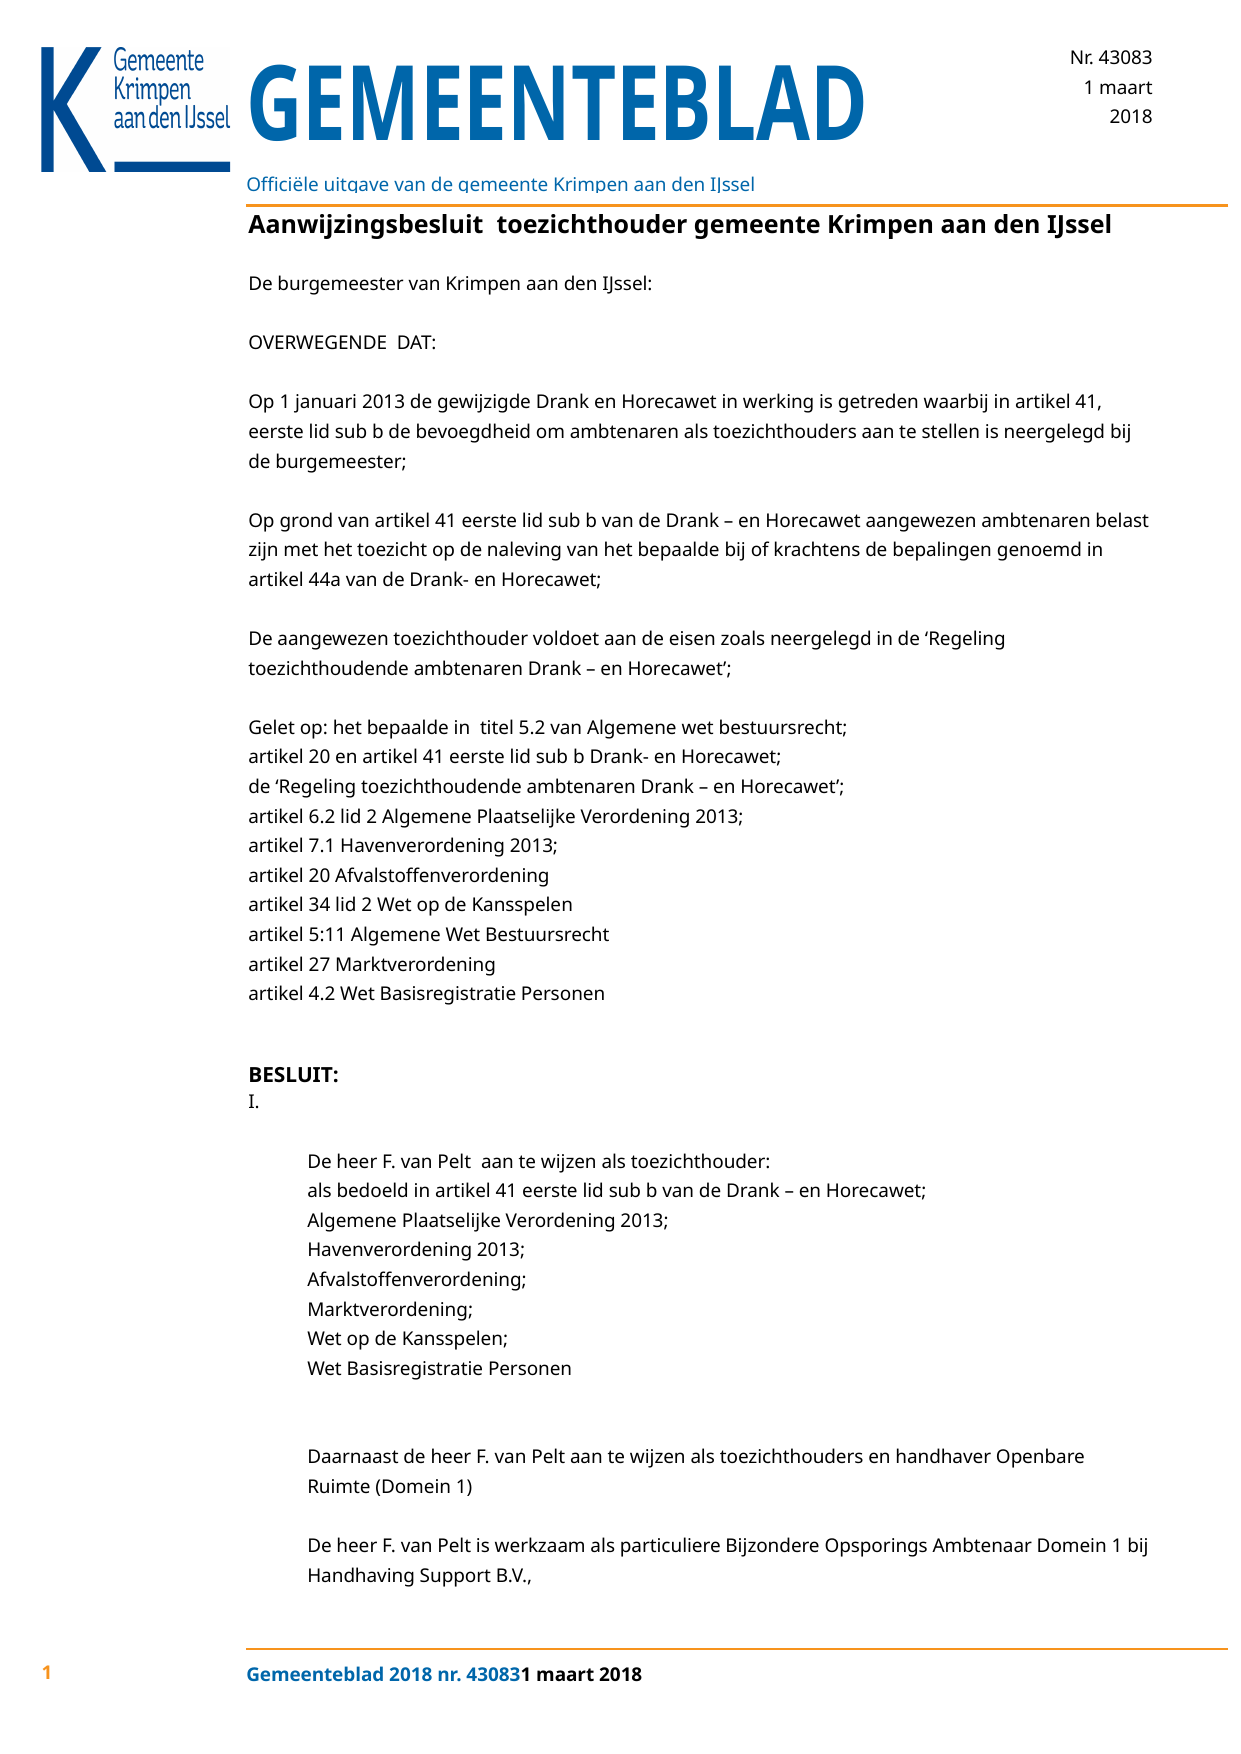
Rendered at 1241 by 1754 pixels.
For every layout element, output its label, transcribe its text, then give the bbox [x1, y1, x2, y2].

text Gelet op: het bepaalde in titel 5.2 van Algemene wet bestuursrecht; [248, 714, 1152, 740]
list De heer F. van Pelt aan te wijzen als toezichthouder: [248, 1148, 1152, 1174]
text BESLUIT: [248, 1060, 1152, 1089]
text De burgemeester van Krimpen aan den IJssel: [248, 270, 1152, 296]
list als bedoeld in artikel 41 eerste lid sub b van de Drank – en Horecawet; [248, 1177, 1152, 1203]
picture [41, 47, 231, 172]
list Marktverordening; [248, 1296, 1152, 1322]
list Daarnaast de heer F. van Pelt aan te wijzen als toezichthouders en handhaver Openbare Ruimte (Domein 1) [248, 1444, 1152, 1499]
text Op 1 januari 2013 de gewijzigde Drank en Horecawet in werking is getreden waarbij in artikel 41, eerste lid sub b de bevoegdheid om ambtenaren als toezichthouders aan te stellen is neergelegd bij de burgemeester; [248, 389, 1152, 473]
text artikel 4.2 Wet Basisregistratie Personen [248, 980, 1152, 1006]
text artikel 27 Marktverordening [248, 951, 1152, 976]
list Havenverordening 2013; [248, 1237, 1152, 1262]
list De heer F. van Pelt is werkzaam als particuliere Bijzondere Opsporings Ambtenaar Domein 1 bij Handhaving Support B.V., [248, 1532, 1152, 1588]
text artikel 5:11 Algemene Wet Bestuursrecht [248, 921, 1152, 947]
text OVERWEGENDE DAT: [248, 329, 1152, 355]
list Algemene Plaatselijke Verordening 2013; [248, 1207, 1152, 1233]
text artikel 20 en artikel 41 eerste lid sub b Drank- en Horecawet; [248, 744, 1152, 769]
list Wet Basisregistratie Personen [248, 1355, 1152, 1381]
text artikel 6.2 lid 2 Algemene Plaatselijke Verordening 2013; [248, 803, 1152, 828]
text artikel 7.1 Havenverordening 2013; [248, 832, 1152, 858]
text De aangewezen toezichthouder voldoet aan de eisen zoals neergelegd in de ‘Regeling toezichthoudende ambtenaren Drank – en Horecawet’; [248, 625, 1152, 681]
list Afvalstoffenverordening; [248, 1266, 1152, 1292]
text Aanwijzingsbesluit toezichthouder gemeente Krimpen aan den IJssel [248, 207, 1152, 241]
text Op grond van artikel 41 eerste lid sub b van de Drank – en Horecawet aangewezen ambtenaren belast zijn met het toezicht op de naleving van het bepaalde bij of krachtens de bepalingen genoemd in artikel 44a van de Drank- en Horecawet; [248, 507, 1152, 592]
text artikel 34 lid 2 Wet op de Kansspelen [248, 892, 1152, 917]
text artikel 20 Afvalstoffenverordening [248, 862, 1152, 888]
text de ‘Regeling toezichthoudende ambtenaren Drank – en Horecawet’; [248, 773, 1152, 799]
list Wet op de Kansspelen; [248, 1325, 1152, 1351]
